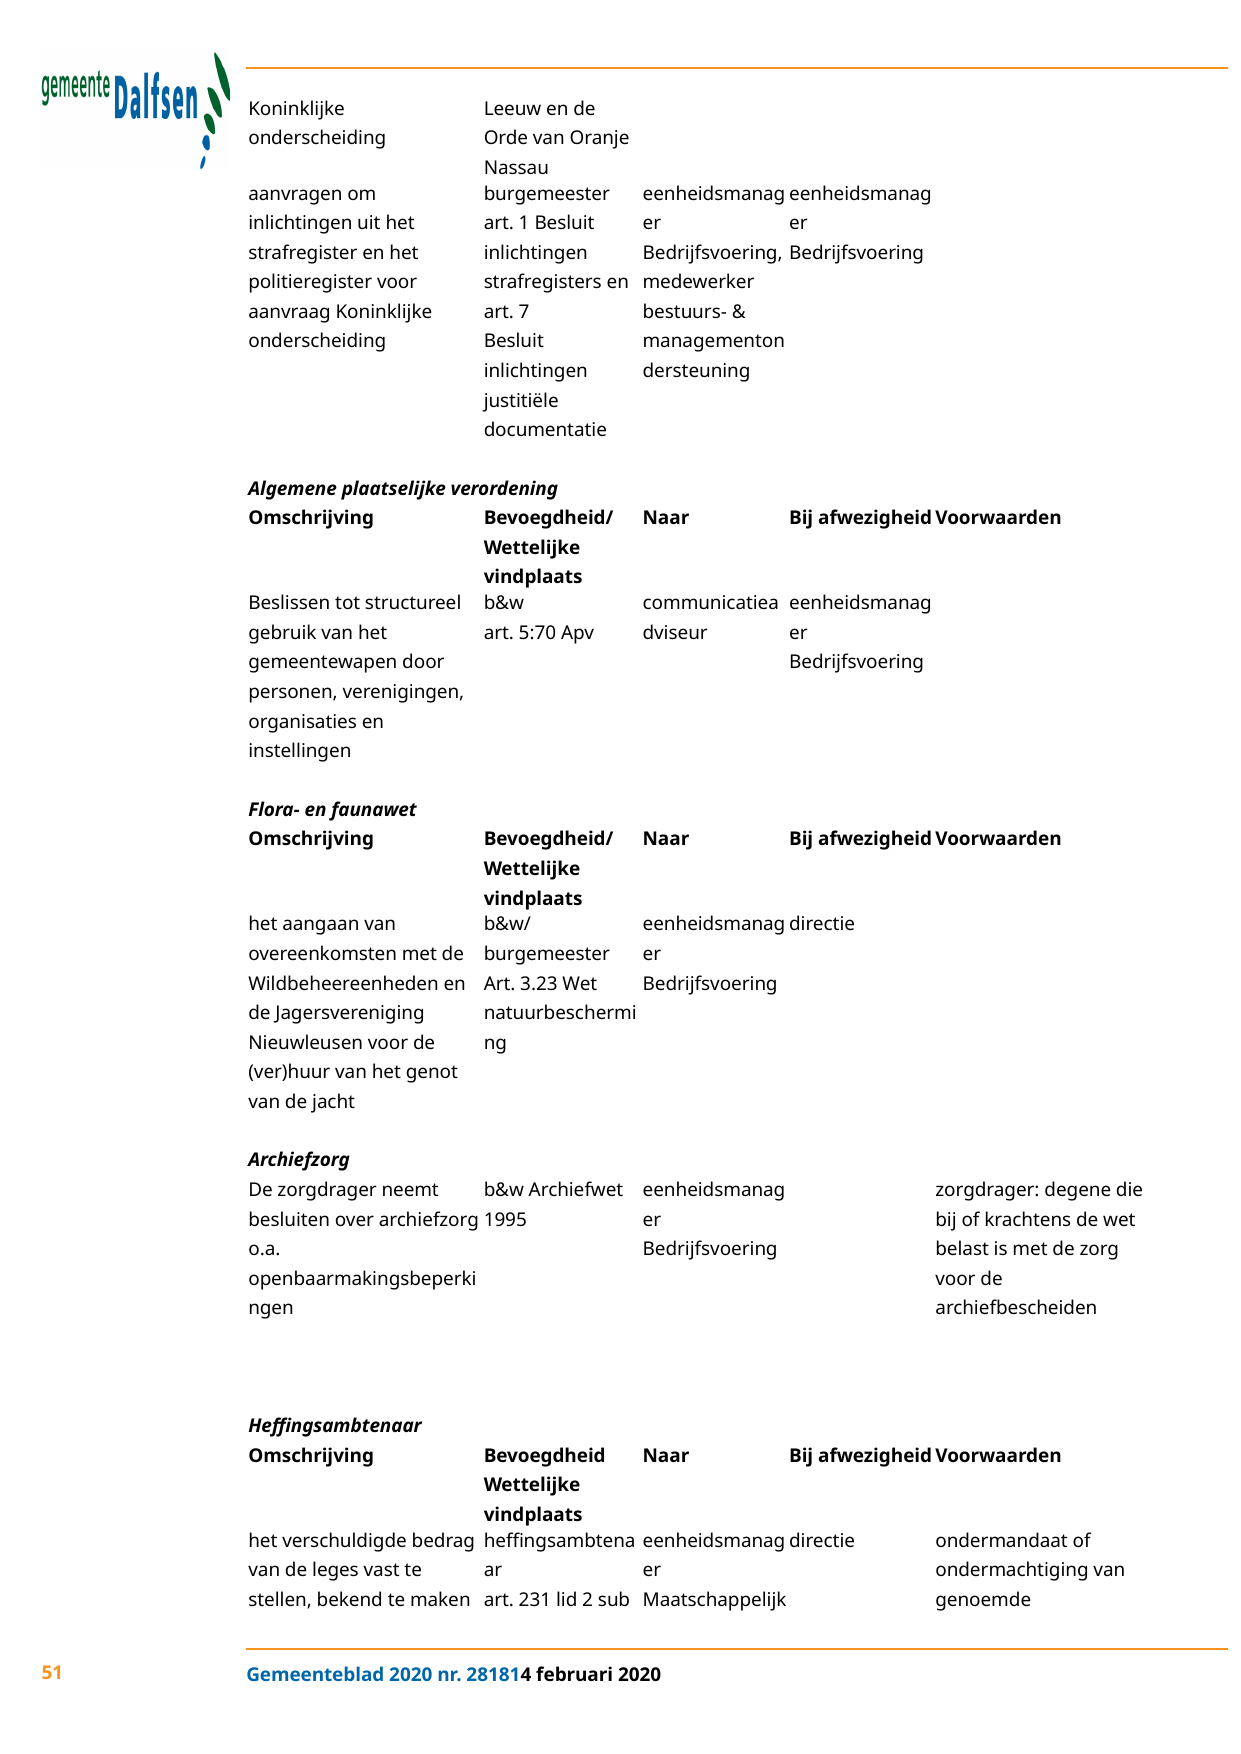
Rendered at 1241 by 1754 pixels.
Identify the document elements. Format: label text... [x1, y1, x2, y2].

table_cell eenheidsmanager Bedrijfsvoering [643, 911, 789, 1114]
table_cell [935, 95, 1152, 180]
table_cell eenheidsmanager Bedrijfsvoering [789, 180, 935, 442]
table_header zorgdrager: degene die bij of krachtens de wet belast is met de zorg voor de archiefbescheiden [935, 1176, 1152, 1350]
table_cell burgemeester art. 1 Besluit inlichtingen strafregisters en art. 7 Besluit inlichtingen justitiële documentatie [484, 180, 642, 442]
table_cell b&w art. 5:70 Apv [484, 590, 642, 763]
table_header Omschrijving [248, 1442, 483, 1527]
table_cell eenheidsmanager Bedrijfsvoering, medewerker bestuurs- & managementondersteuning [643, 180, 789, 442]
text Algemene plaatselijke verordening [248, 475, 1152, 501]
table_header [789, 1176, 935, 1350]
table_header Omschrijving [248, 826, 483, 911]
table_cell Beslissen tot structureel gebruik van het gemeentewapen door personen, verenigingen, organisaties en instellingen [248, 590, 483, 763]
table_cell ondermandaat of ondermachtiging van genoemde [935, 1527, 1152, 1612]
table_header Omschrijving [248, 505, 483, 589]
table_cell aanvragen om inlichtingen uit het strafregister en het politieregister voor aanvraag Koninklijke onderscheiding [248, 180, 483, 442]
table_header Bij afwezigheid [789, 826, 935, 911]
table_cell communicatieadviseur [643, 590, 789, 763]
table_cell b&w/burgemeester Art. 3.23 Wet natuurbescherming [484, 911, 642, 1114]
table_cell Leeuw en de Orde van Oranje Nassau [484, 95, 642, 180]
table_header Voorwaarden [935, 505, 1152, 589]
table_cell [643, 95, 789, 180]
table_header Bij afwezigheid [789, 1442, 935, 1527]
table_cell directie [789, 1527, 935, 1612]
table_cell eenheidsmanager Maatschappelijk [643, 1527, 789, 1612]
table_cell eenheidsmanager Bedrijfsvoering [789, 590, 935, 763]
table_header Bevoegdheid Wettelijke vindplaats [484, 1442, 642, 1527]
table_header Bij afwezigheid [789, 505, 935, 589]
table_header Naar [643, 1442, 789, 1527]
table_header Naar [643, 505, 789, 589]
table_header De zorgdrager neemt besluiten over archiefzorg o.a. openbaarmakingsbeperkingen [248, 1176, 483, 1350]
picture [41, 47, 231, 172]
table_cell [935, 590, 1152, 763]
table_cell directie [789, 911, 935, 1114]
table_header Naar [643, 826, 789, 911]
table_header Voorwaarden [935, 1442, 1152, 1527]
text Archiefzorg [248, 1147, 1152, 1172]
table_cell het verschuldigde bedrag van de leges vast te stellen, bekend te maken [248, 1527, 483, 1612]
table_cell [935, 180, 1152, 442]
text Heffingsambtenaar [248, 1412, 1152, 1438]
table_header eenheidsmanager Bedrijfsvoering [643, 1176, 789, 1350]
table_header b&w Archiefwet 1995 [484, 1176, 642, 1350]
table_cell Koninklijke onderscheiding [248, 95, 483, 180]
text Flora- en faunawet [248, 796, 1152, 822]
table_cell heffingsambtenaar art. 231 lid 2 sub [484, 1527, 642, 1612]
table_cell het aangaan van overeenkomsten met de Wildbeheereenheden en de Jagersvereniging Nieuwleusen voor de (ver)huur van het genot van de jacht [248, 911, 483, 1114]
table_cell [935, 911, 1152, 1114]
table_header Bevoegdheid/Wettelijke vindplaats [484, 505, 642, 589]
table_cell [789, 95, 935, 180]
table_header Bevoegdheid/Wettelijke vindplaats [484, 826, 642, 911]
table_header Voorwaarden [935, 826, 1152, 911]
